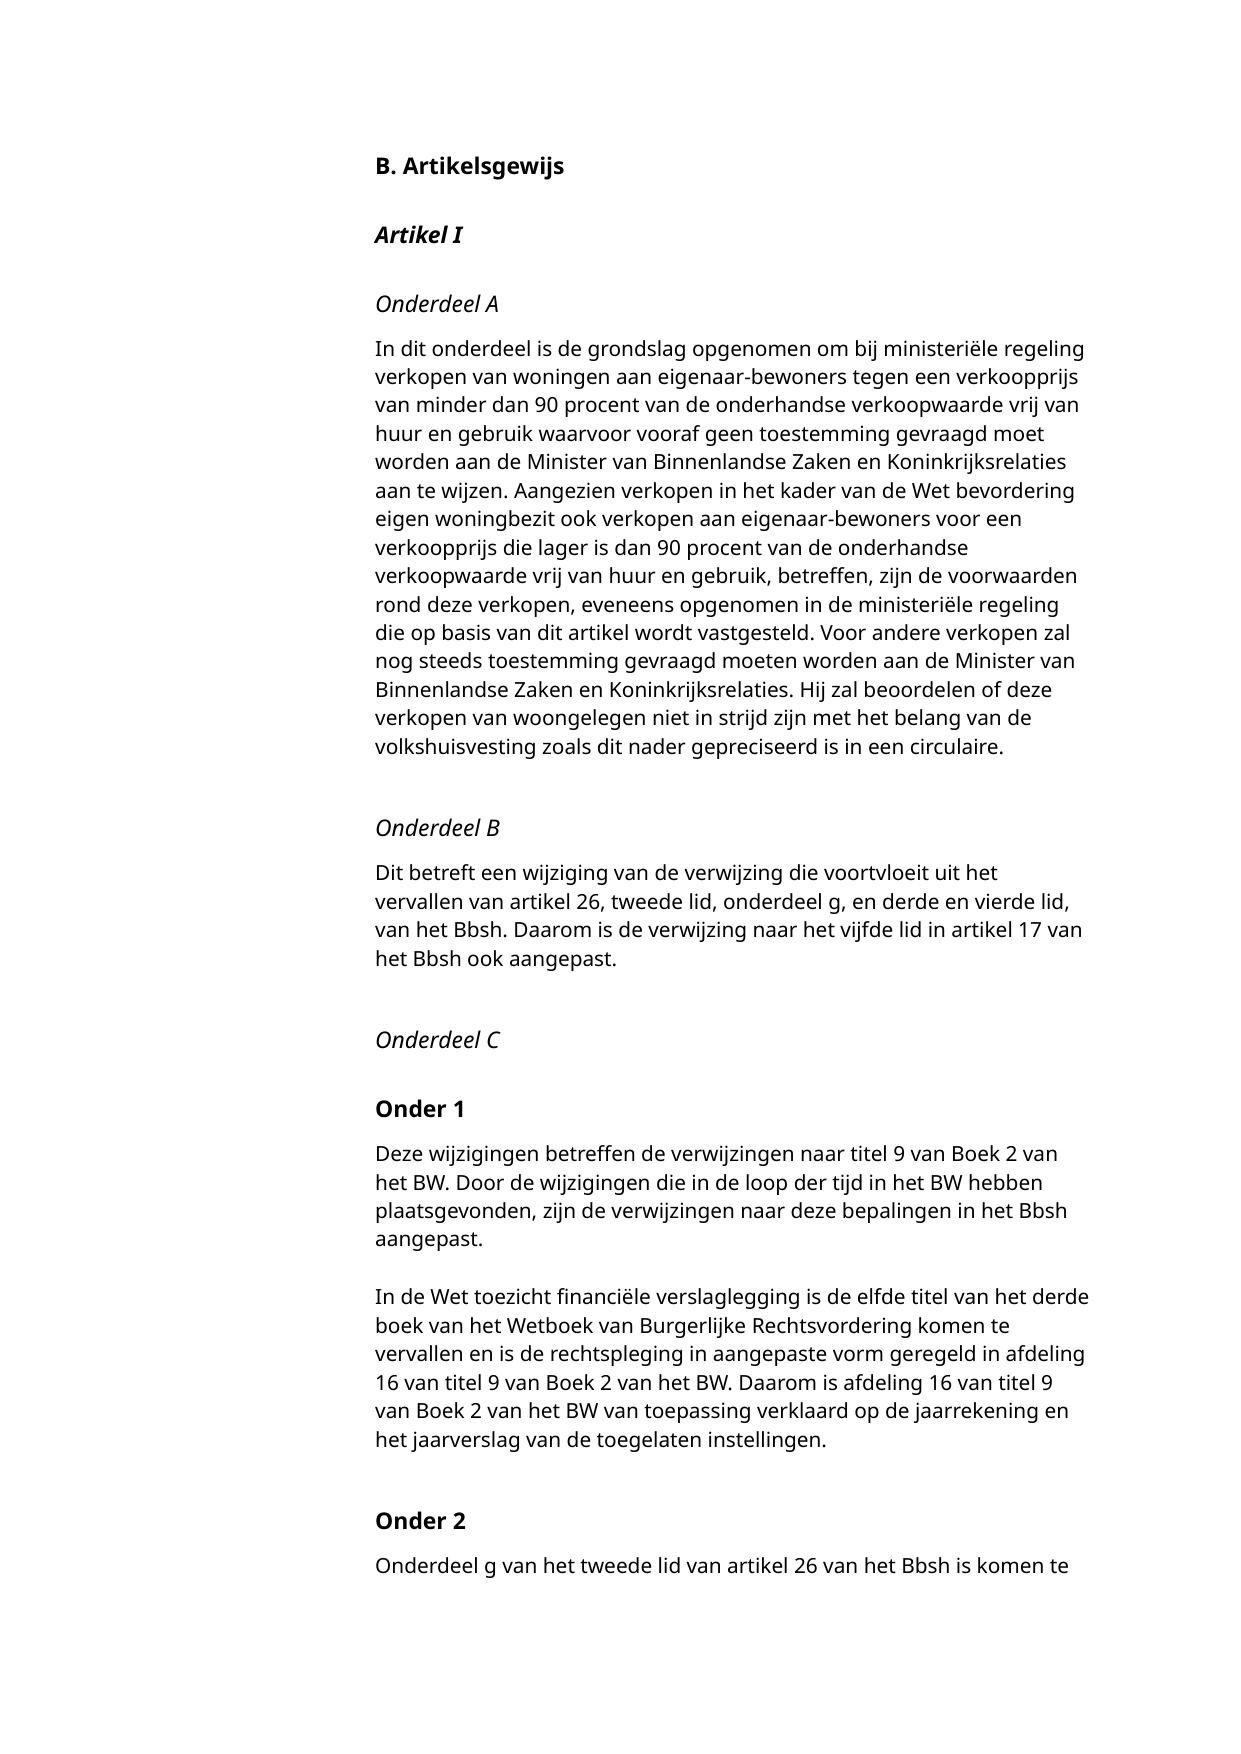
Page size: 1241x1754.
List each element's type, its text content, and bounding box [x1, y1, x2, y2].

text Dit betreft een wijziging van de verwijzing die voortvloeit uit het vervallen van artikel 26, tweede lid, onderdeel g, en derde en vierde lid, van het Bbsh. Daarom is de verwijzing naar het vijfde lid in artikel 17 van het Bbsh ook aangepast. [375, 858, 1090, 972]
subtitle Artikel I [375, 219, 1090, 250]
subtitle Onderdeel B [375, 812, 1090, 843]
subtitle B. Artikelsgewijs [375, 150, 1090, 181]
text Deze wijzigingen betreffen de verwijzingen naar titel 9 van Boek 2 van het BW. Door de wijzigingen die in de loop der tijd in het BW hebben plaatsgevonden, zijn de verwijzingen naar deze bepalingen in het Bbsh aangepast. [375, 1139, 1090, 1253]
subtitle Onder 1 [375, 1093, 1090, 1124]
subtitle Onderdeel C [375, 1024, 1090, 1056]
subtitle Onderdeel A [375, 287, 1090, 319]
subtitle Onder 2 [375, 1505, 1090, 1536]
text In dit onderdeel is de grondslag opgenomen om bij ministeriële regeling verkopen van woningen aan eigenaar-bewoners tegen een verkoopprijs van minder dan 90 procent van de onderhandse verkoopwaarde vrij van huur en gebruik waarvoor vooraf geen toestemming gevraagd moet worden aan de Minister van Binnenlandse Zaken en Koninkrijksrelaties aan te wijzen. Aangezien verkopen in het kader van de Wet bevordering eigen woningbezit ook verkopen aan eigenaar-bewoners voor een verkoopprijs die lager is dan 90 procent van de onderhandse verkoopwaarde vrij van huur en gebruik, betreffen, zijn de voorwaarden rond deze verkopen, eveneens opgenomen in de ministeriële regeling die op basis van dit artikel wordt vastgesteld. Voor andere verkopen zal nog steeds toestemming gevraagd moeten worden aan de Minister van Binnenlandse Zaken en Koninkrijksrelaties. Hij zal beoordelen of deze verkopen van woongelegen niet in strijd zijn met het belang van de volkshuisvesting zoals dit nader gepreciseerd is in een circulaire. [375, 334, 1090, 760]
text In de Wet toezicht financiële verslaglegging is de elfde titel van het derde boek van het Wetboek van Burgerlijke Rechtsvordering komen te vervallen en is de rechtspleging in aangepaste vorm geregeld in afdeling 16 van titel 9 van Boek 2 van het BW. Daarom is afdeling 16 van titel 9 van Boek 2 van het BW van toepassing verklaard op de jaarrekening en het jaarverslag van de toegelaten instellingen. [375, 1282, 1090, 1453]
text Onderdeel g van het tweede lid van artikel 26 van het Bbsh is komen te [375, 1551, 1090, 1580]
